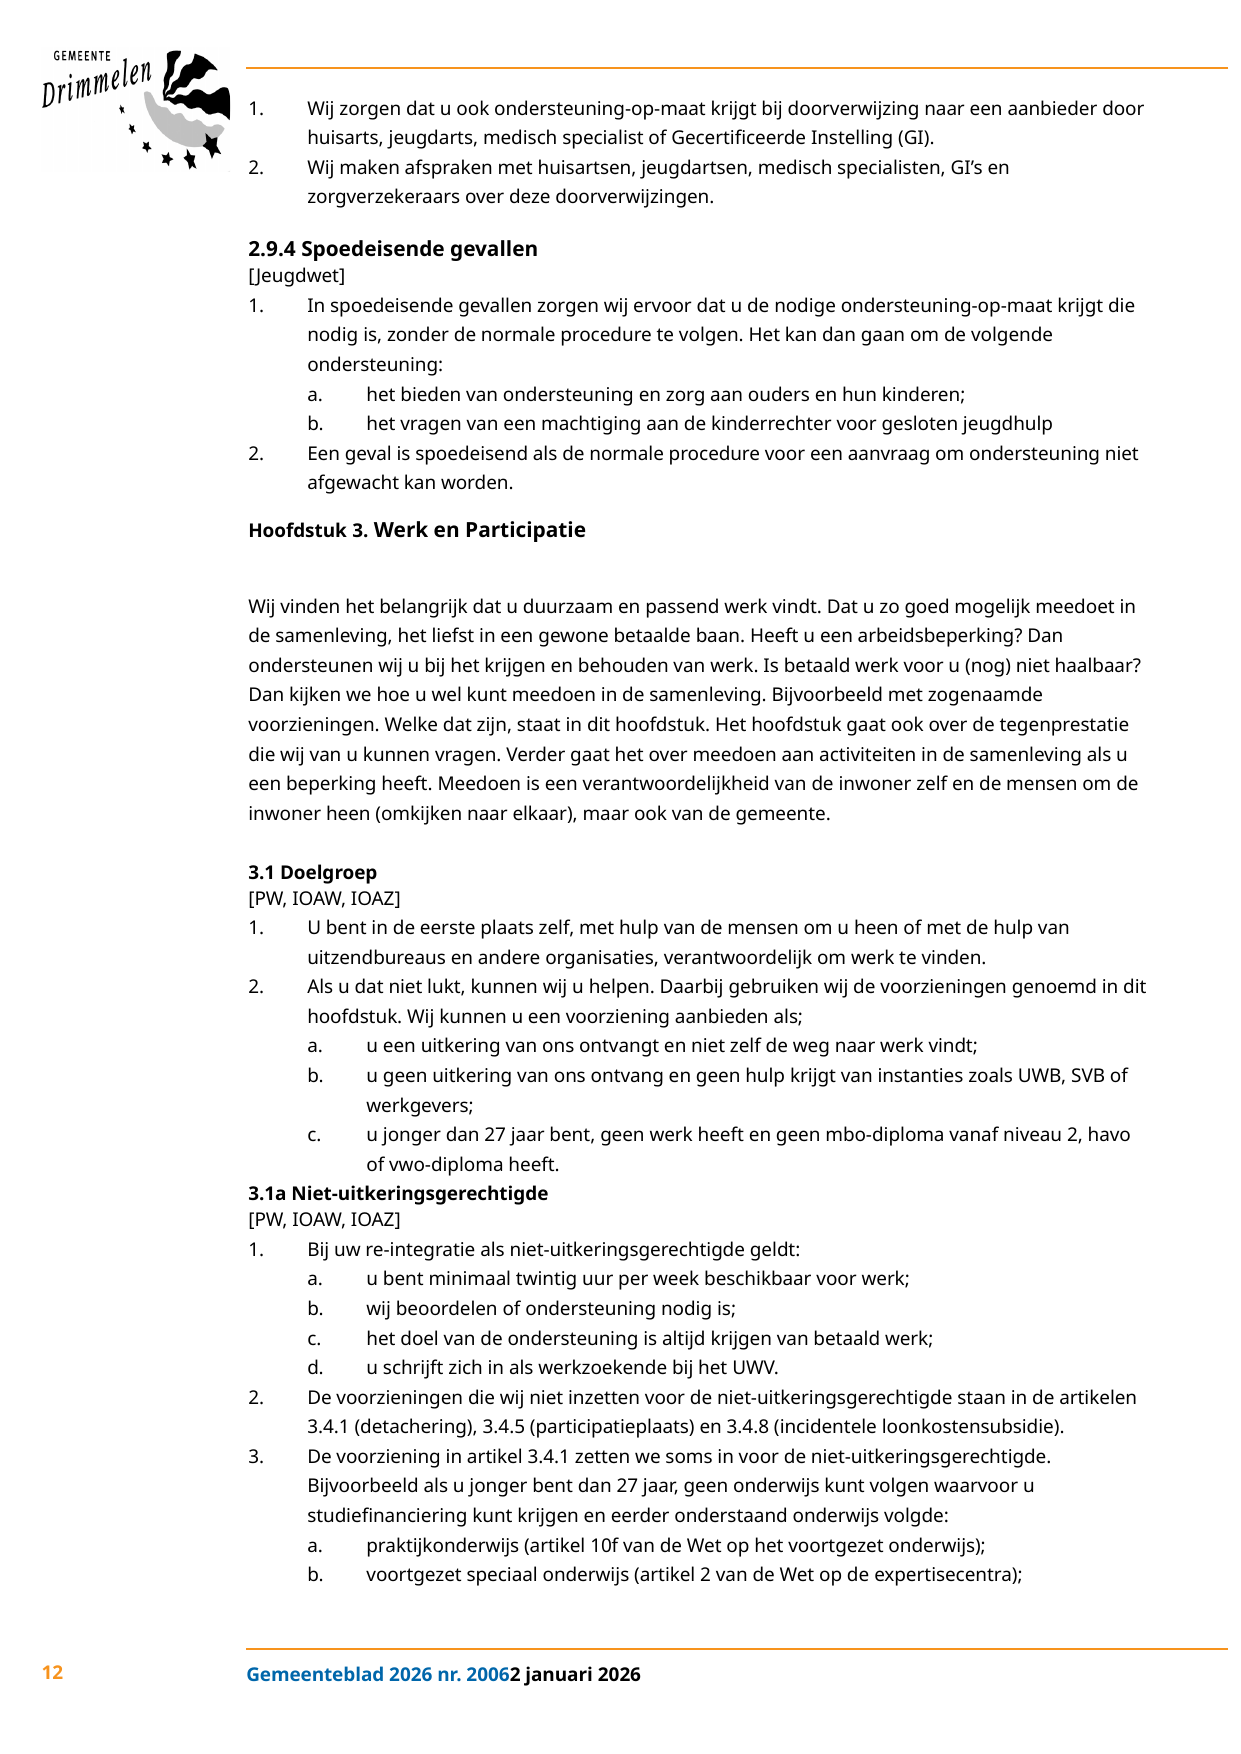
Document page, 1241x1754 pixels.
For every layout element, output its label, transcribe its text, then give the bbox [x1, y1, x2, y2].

text [Jeugdwet] [248, 262, 1152, 288]
list het doel van de ondersteuning is altijd krijgen van betaald werk; [307, 1325, 1152, 1350]
list Bij uw re-integratie als niet-uitkeringsgerechtigde geldt: [248, 1236, 1152, 1262]
text 3.1 Doelgroep [248, 859, 1152, 885]
text 3.1a Niet-uitkeringsgerechtigde [248, 1181, 1152, 1206]
list u jonger dan 27 jaar bent, geen werk heeft en geen mbo-diploma vanaf niveau 2, havo of vwo-diploma heeft. [307, 1121, 1152, 1177]
list praktijkonderwijs (artikel 10f van de Wet op het voortgezet onderwijs); [307, 1532, 1152, 1557]
list Wij maken afspraken met huisartsen, jeugdartsen, medisch specialisten, GI’s en zorgverzekeraars over deze doorverwijzingen. [248, 154, 1152, 209]
list voortgezet speciaal onderwijs (artikel 2 van de Wet op de expertisecentra); [307, 1561, 1152, 1587]
text [PW, IOAW, IOAZ] [248, 1206, 1152, 1232]
list Als u dat niet lukt, kunnen wij u helpen. Daarbij gebruiken wij de voorzieningen genoemd in dit hoofdstuk. Wij kunnen u een voorziening aanbieden als; [248, 973, 1152, 1029]
list De voorziening in artikel 3.4.1 zetten we soms in voor de niet-uitkeringsgerechtigde. Bijvoorbeeld als u jonger bent dan 27 jaar, geen onderwijs kunt volgen waarvoor u studiefinanciering kunt krijgen en eerder onderstaand onderwijs volgde: [248, 1443, 1152, 1528]
list u geen uitkering van ons ontvang en geen hulp krijgt van instanties zoals UWB, SVB of werkgevers; [307, 1062, 1152, 1118]
list In spoedeisende gevallen zorgen wij ervoor dat u de nodige ondersteuning-op-maat krijgt die nodig is, zonder de normale procedure te volgen. Het kan dan gaan om de volgende ondersteuning: [248, 292, 1152, 377]
text Hoofdstuk 3. Werk en Participatie [248, 515, 1152, 543]
list Een geval is spoedeisend als de normale procedure voor een aanvraag om ondersteuning niet afgewacht kan worden. [248, 440, 1152, 495]
list u een uitkering van ons ontvangt en niet zelf de weg naar werk vindt; [307, 1033, 1152, 1058]
list het vragen van een machtiging aan de kinderrechter voor gesloten jeugdhulp [307, 410, 1152, 436]
text Wij vinden het belangrijk dat u duurzaam en passend werk vindt. Dat u zo goed mogelijk meedoet in de samenleving, het liefst in een gewone betaalde baan. Heeft u een arbeidsbeperking? Dan ondersteunen wij u bij het krijgen en behouden van werk. Is betaald werk voor u (nog) niet haalbaar? Dan kijken we hoe u wel kunt meedoen in de samenleving. Bijvoorbeeld met zogenaamde voorzieningen. Welke dat zijn, staat in dit hoofdstuk. Het hoofdstuk gaat ook over de tegenprestatie die wij van u kunnen vragen. Verder gaat het over meedoen aan activiteiten in de samenleving als u een beperking heeft. Meedoen is een verantwoordelijkheid van de inwoner zelf en de mensen om de inwoner heen (omkijken naar elkaar), maar ook van de gemeente. [248, 593, 1152, 826]
list wij beoordelen of ondersteuning nodig is; [307, 1295, 1152, 1321]
list u schrijft zich in als werkzoekende bij het UWV. [307, 1354, 1152, 1380]
list u bent minimaal twintig uur per week beschikbaar voor werk; [307, 1266, 1152, 1291]
list De voorzieningen die wij niet inzetten voor de niet-uitkeringsgerechtigde staan in de artikelen 3.4.1 (detachering), 3.4.5 (participatieplaats) en 3.4.8 (incidentele loonkostensubsidie). [248, 1384, 1152, 1439]
list Wij zorgen dat u ook ondersteuning-op-maat krijgt bij doorverwijzing naar een aanbieder door huisarts, jeugdarts, medisch specialist of Gecertificeerde Instelling (GI). [248, 95, 1152, 150]
text 2.9.4 Spoedeisende gevallen [248, 234, 1152, 262]
text [PW, IOAW, IOAZ] [248, 885, 1152, 911]
list U bent in de eerste plaats zelf, met hulp van de mensen om u heen of met de hulp van uitzendbureaus en andere organisaties, verantwoordelijk om werk te vinden. [248, 914, 1152, 970]
picture [41, 47, 231, 172]
list het bieden van ondersteuning en zorg aan ouders en hun kinderen; [307, 381, 1152, 406]
